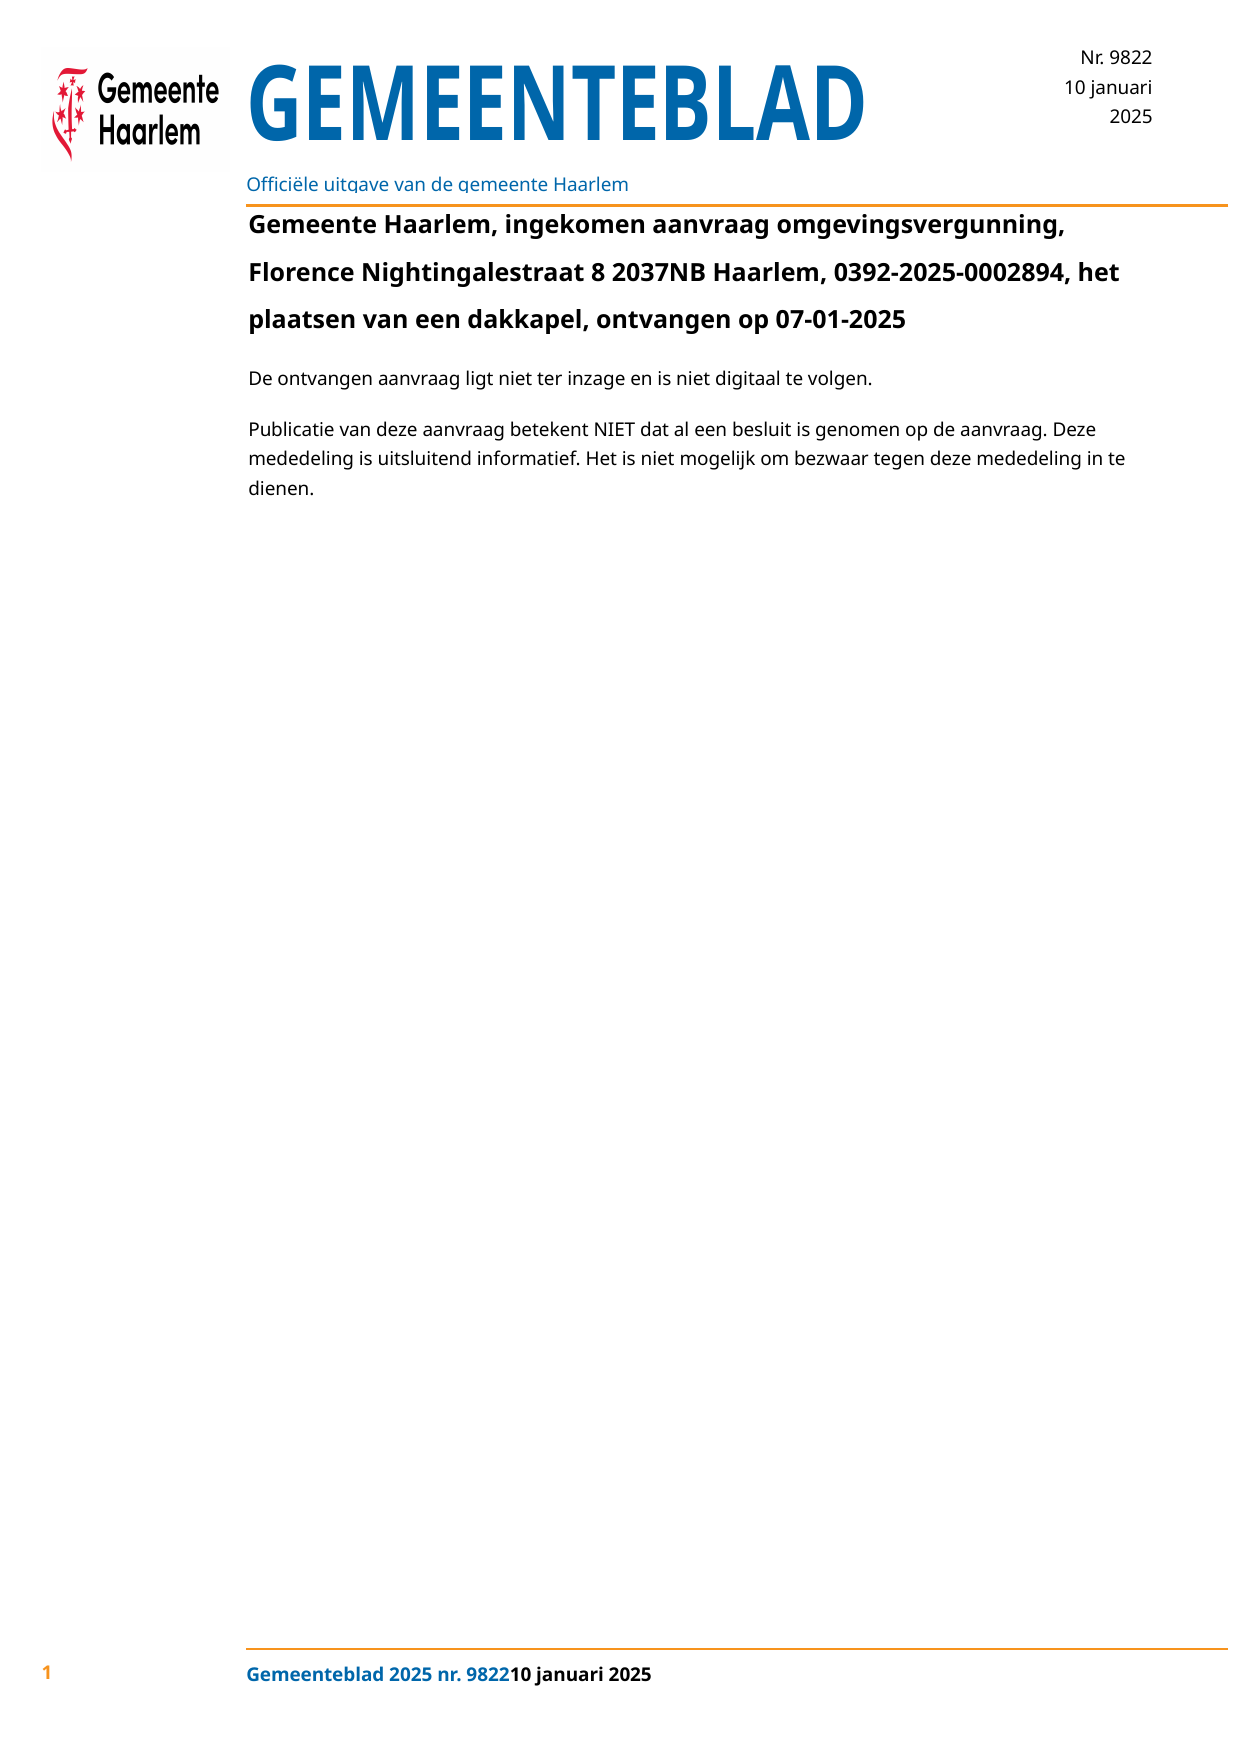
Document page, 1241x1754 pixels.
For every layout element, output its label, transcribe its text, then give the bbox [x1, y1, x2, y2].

text Publicatie van deze aanvraag betekent NIET dat al een besluit is genomen op de aanvraag. Deze mededeling is uitsluitend informatief. Het is niet mogelijk om bezwaar tegen deze mededeling in te dienen. [248, 416, 1152, 501]
text De ontvangen aanvraag ligt niet ter inzage en is niet digitaal te volgen. [248, 366, 1152, 391]
text Gemeente Haarlem, ingekomen aanvraag omgevingsvergunning, Florence Nightingalestraat 8 2037NB Haarlem, 0392-2025-0002894, het plaatsen van een dakkapel, ontvangen op 07-01-2025 [248, 207, 1152, 336]
picture [41, 47, 231, 172]
